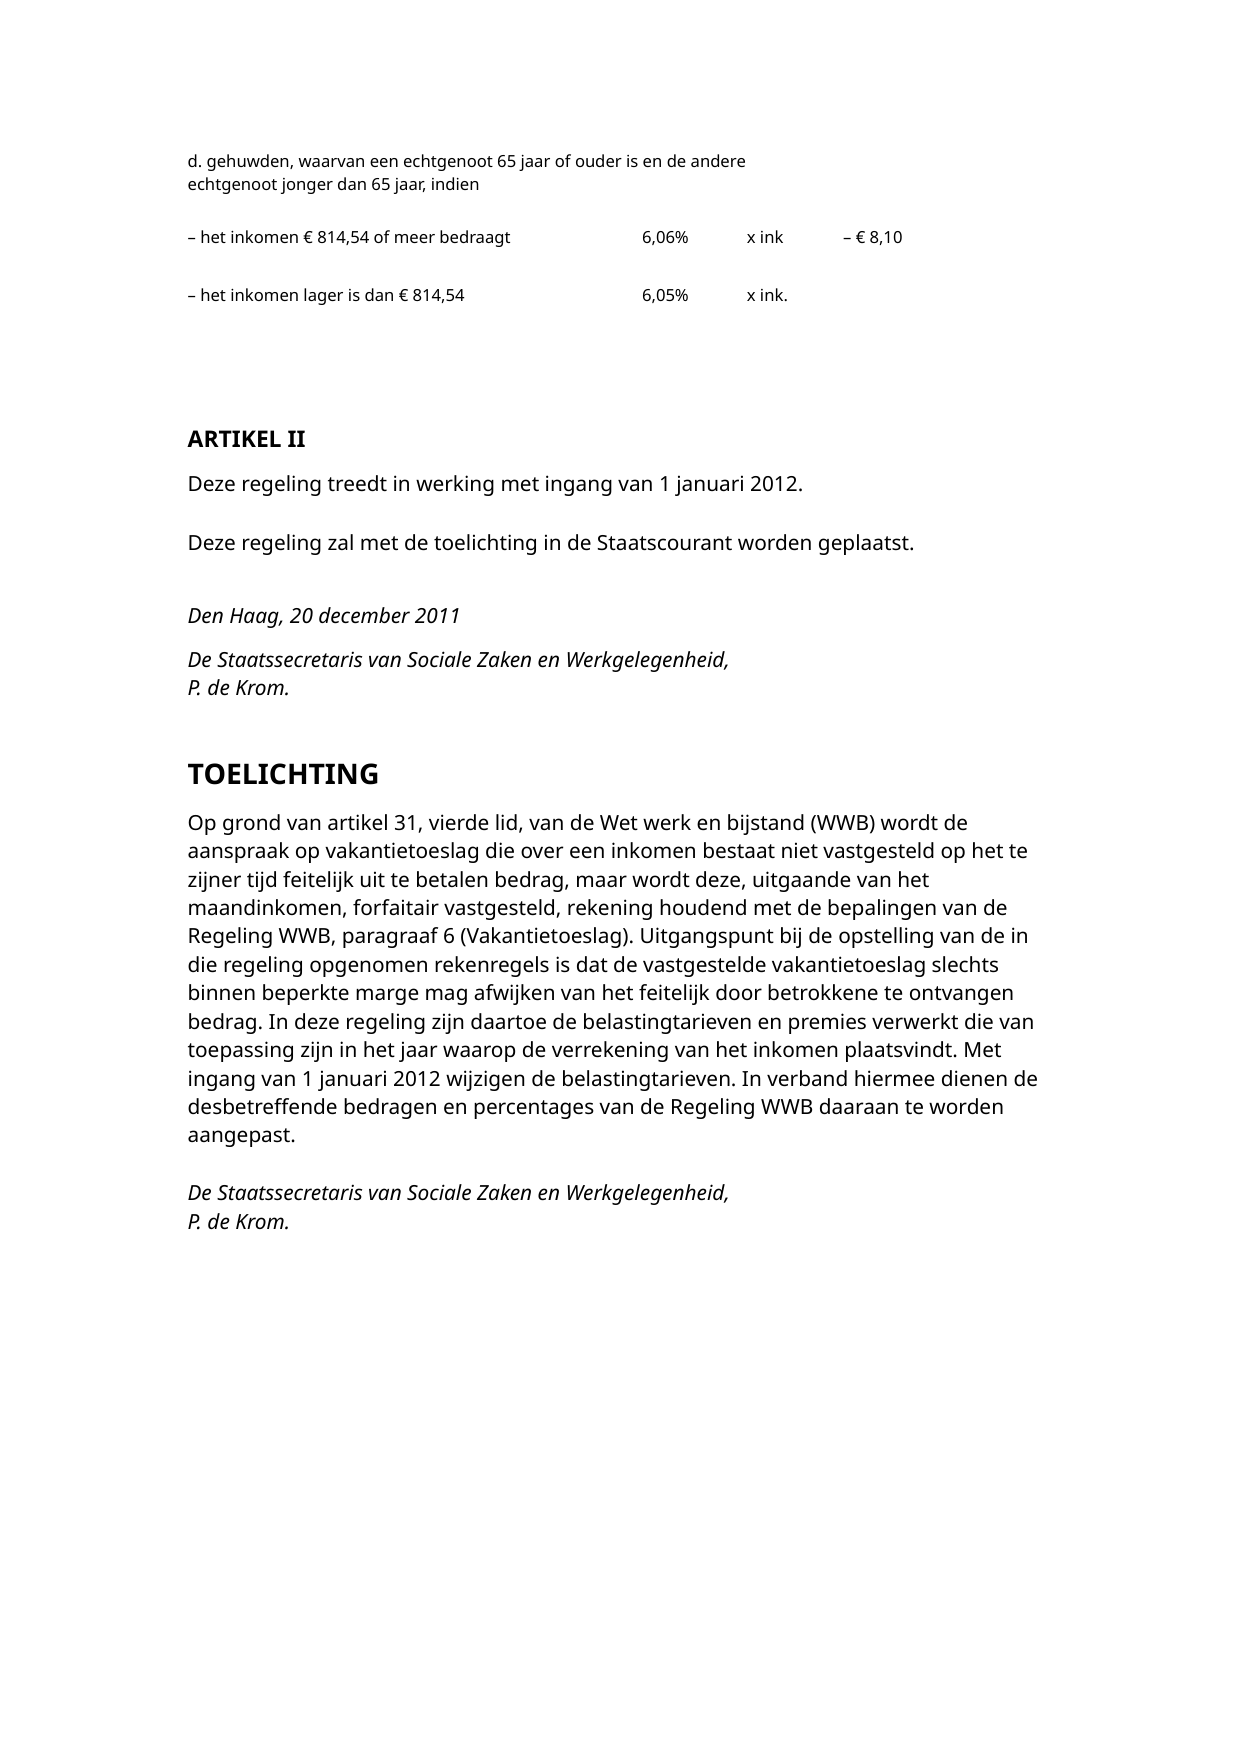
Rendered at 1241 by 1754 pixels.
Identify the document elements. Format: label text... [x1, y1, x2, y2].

table_cell [843, 150, 965, 225]
text P. de Krom. [187, 1207, 1053, 1235]
table_cell 6,05% [642, 284, 747, 342]
table_cell [965, 150, 1053, 225]
table_cell – het inkomen lager is dan € 814,54 [188, 284, 642, 342]
table_cell [747, 150, 843, 225]
table_cell [965, 284, 1053, 342]
table_cell 6,06% [642, 225, 747, 284]
table_cell x ink [747, 225, 843, 284]
table_cell d. gehuwden, waarvan een echtgenoot 65 jaar of ouder is en de andere echtgenoot jonger dan 65 jaar, indien [188, 150, 747, 225]
text Op grond van artikel 31, vierde lid, van de Wet werk en bijstand (WWB) wordt de aanspraak op vakantietoeslag die over een inkomen bestaat niet vastgesteld op het te zijner tijd feitelijk uit te betalen bedrag, maar wordt deze, uitgaande van het maandinkomen, forfaitair vastgesteld, rekening houdend met de bepalingen van de Regeling WWB, paragraaf 6 (Vakantietoeslag). Uitgangspunt bij de opstelling van de in die regeling opgenomen rekenregels is dat de vastgestelde vakantietoeslag slechts binnen beperkte marge mag afwijken van het feitelijk door betrokkene te ontvangen bedrag. In deze regeling zijn daartoe de belastingtarieven en premies verwerkt die van toepassing zijn in het jaar waarop de verrekening van het inkomen plaatsvindt. Met ingang van 1 januari 2012 wijzigen de belastingtarieven. In verband hiermee dienen de desbetreffende bedragen en percentages van de Regeling WWB daaraan te worden aangepast. [187, 808, 1053, 1149]
text Deze regeling zal met de toelichting in de Staatscourant worden geplaatst. [187, 528, 1053, 556]
table_cell – € 8,10 [843, 225, 965, 284]
table_cell [843, 284, 965, 342]
subtitle ARTIKEL II [187, 423, 1053, 454]
text Den Haag, 20 december 2011 [187, 601, 1053, 630]
text Deze regeling treedt in werking met ingang van 1 januari 2012. [187, 469, 1053, 498]
table_cell – het inkomen € 814,54 of meer bedraagt [188, 225, 642, 284]
text P. de Krom. [187, 673, 1053, 702]
table_cell [965, 225, 1053, 284]
table_cell x ink. [747, 284, 843, 342]
subtitle TOELICHTING [187, 754, 1053, 793]
text De Staatssecretaris van Sociale Zaken en Werkgelegenheid, [187, 645, 1053, 673]
text De Staatssecretaris van Sociale Zaken en Werkgelegenheid, [187, 1178, 1053, 1207]
